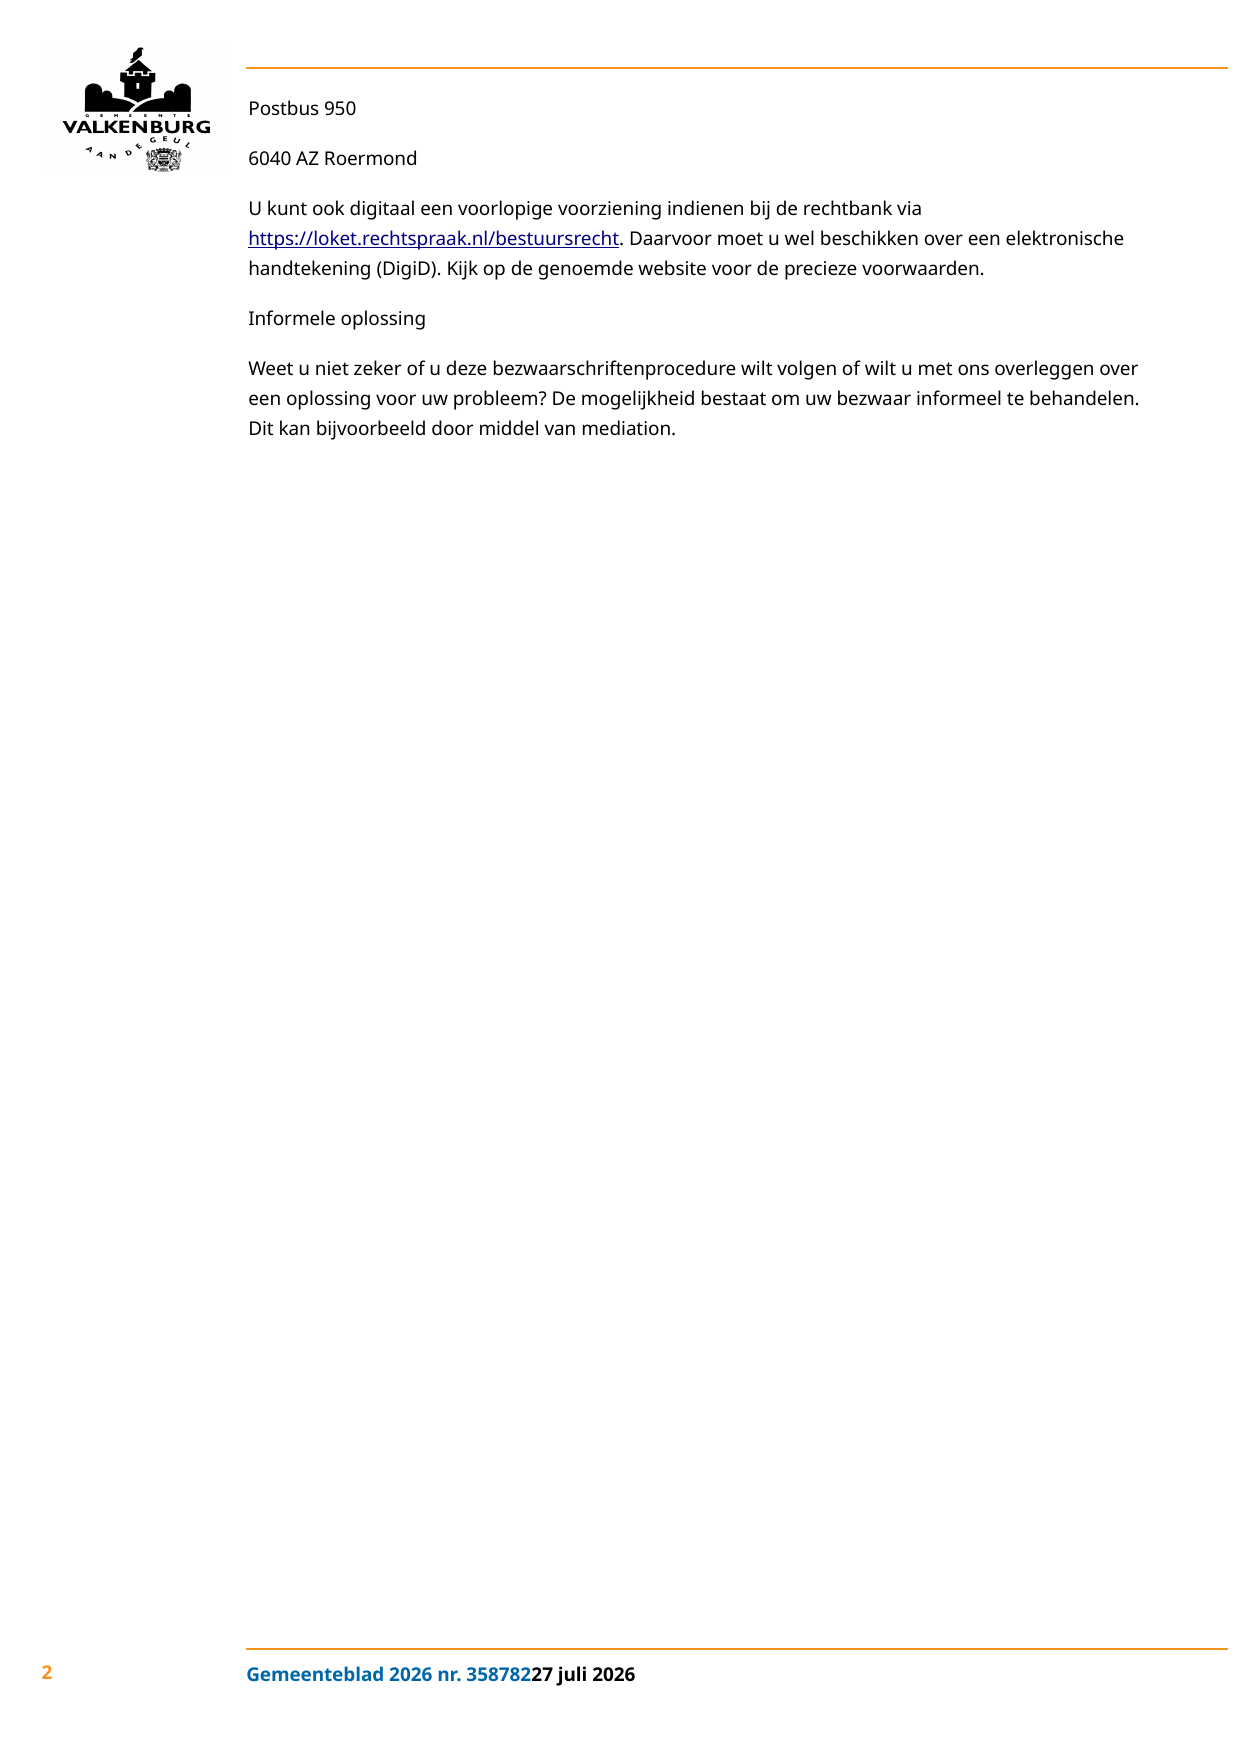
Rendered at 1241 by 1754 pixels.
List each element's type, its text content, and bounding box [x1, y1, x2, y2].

text U kunt ook digitaal een voorlopige voorziening indienen bij de rechtbank via https://loket.rechtspraak.nl/bestuursrecht. Daarvoor moet u wel beschikken over een elektronische handtekening (DigiD). Kijk op de genoemde website voor de precieze voorwaarden. [248, 196, 1152, 281]
picture [41, 47, 231, 172]
text Informele oplossing [248, 305, 1152, 331]
text 6040 AZ Roermond [248, 145, 1152, 171]
text Postbus 950 [248, 95, 1152, 121]
text Weet u niet zeker of u deze bezwaarschriftenprocedure wilt volgen of wilt u met ons overleggen over een oplossing voor uw probleem? De mogelijkheid bestaat om uw bezwaar informeel te behandelen. Dit kan bijvoorbeeld door middel van mediation. [248, 356, 1152, 441]
